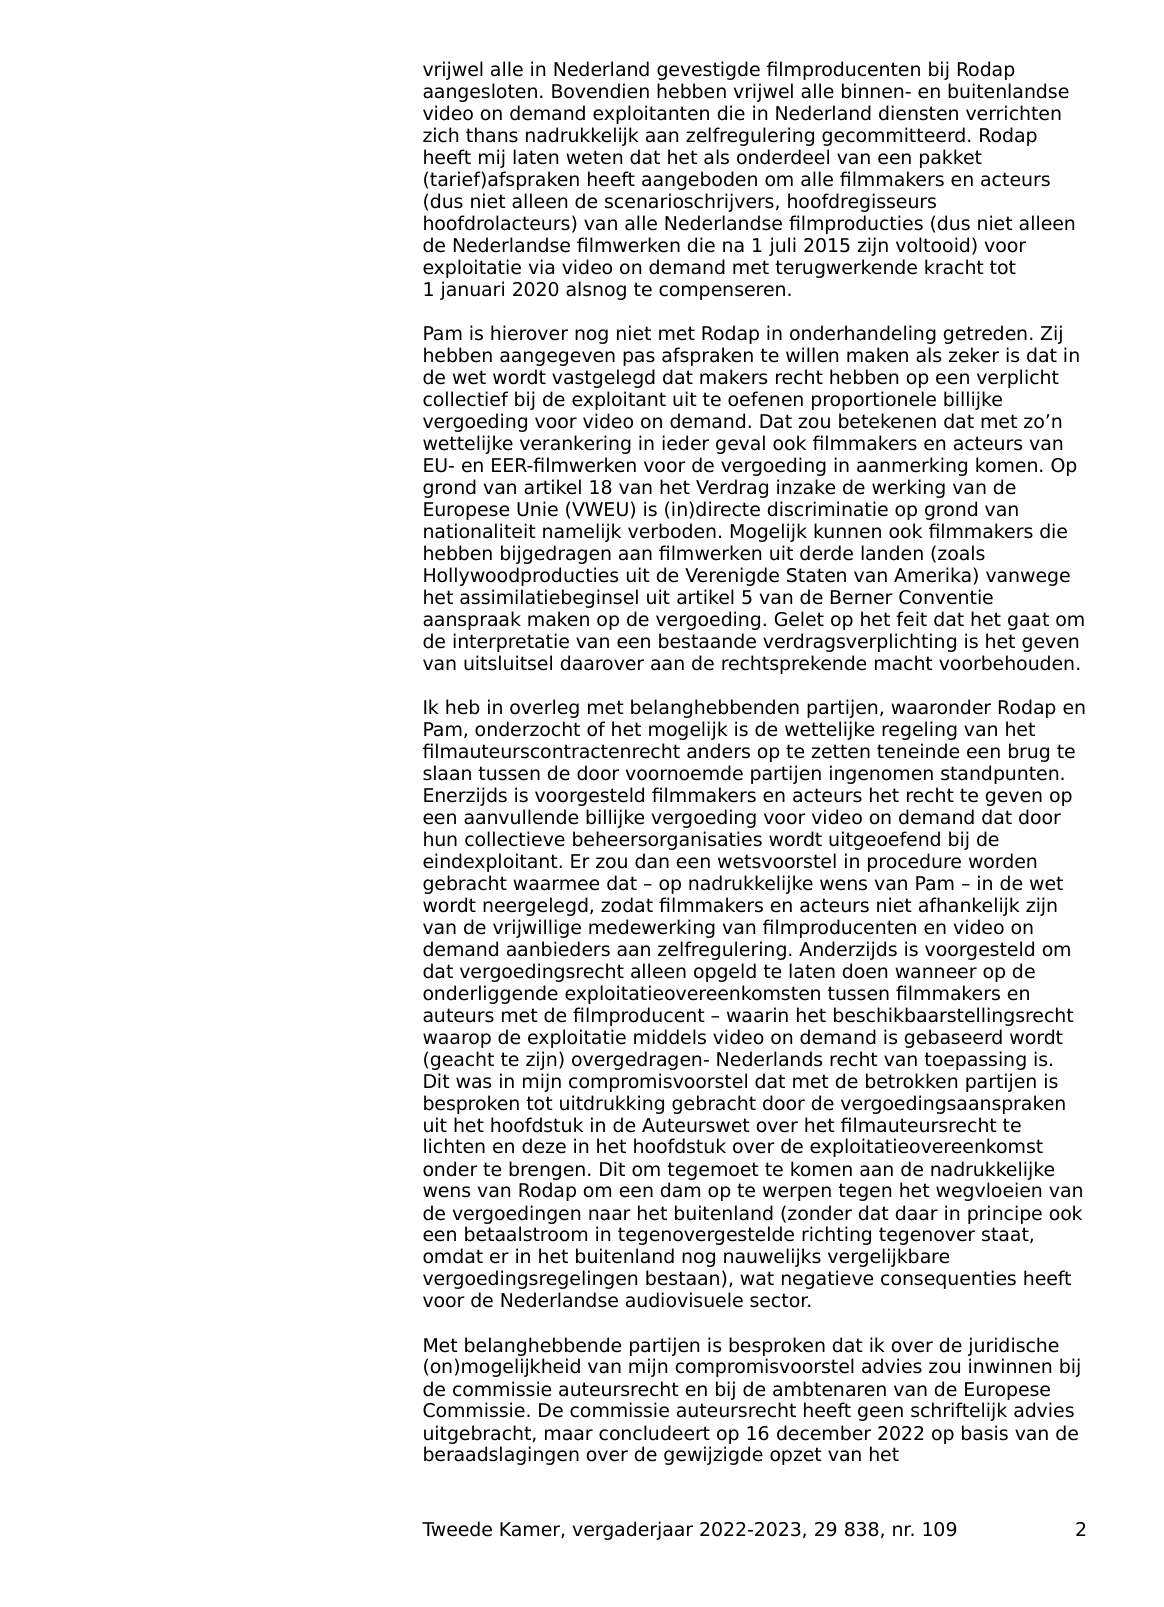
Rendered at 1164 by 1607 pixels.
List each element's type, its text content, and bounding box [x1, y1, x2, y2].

text Pam is hierover nog niet met Rodap in onderhandeling getreden. Zij hebben aangegeven pas afspraken te willen maken als zeker is dat in de wet wordt vastgelegd dat makers recht hebben op een verplicht collectief bij de exploitant uit te oefenen proportionele billijke vergoeding voor video on demand. Dat zou betekenen dat met zo’n wettelijke verankering in ieder geval ook filmmakers en acteurs van EU- en EER-filmwerken voor de vergoeding in aanmerking komen. Op grond van artikel 18 van het Verdrag inzake de werking van de Europese Unie (VWEU) is (in)directe discriminatie op grond van nationaliteit namelijk verboden. Mogelijk kunnen ook filmmakers die hebben bijgedragen aan filmwerken uit derde landen (zoals Hollywoodproducties uit de Verenigde Staten van Amerika) vanwege het assimilatiebeginsel uit artikel 5 van de Berner Conventie aanspraak maken op de vergoeding. Gelet op het feit dat het gaat om de interpretatie van een bestaande verdragsverplichting is het geven van uitsluitsel daarover aan de rechtsprekende macht voorbehouden. [422, 323, 1087, 675]
text Met belanghebbende partijen is besproken dat ik over de juridische (on)mogelijkheid van mijn compromisvoorstel advies zou inwinnen bij de commissie auteursrecht en bij de ambtenaren van de Europese Commissie. De commissie auteursrecht heeft geen schriftelijk advies uitgebracht, maar concludeert op 16 december 2022 op basis van de beraadslagingen over de gewijzigde opzet van het [422, 1334, 1087, 1466]
text vrijwel alle in Nederland gevestigde filmproducenten bij Rodap aangesloten. Bovendien hebben vrijwel alle binnen- en buitenlandse video on demand exploitanten die in Nederland diensten verrichten zich thans nadrukkelijk aan zelfregulering gecommitteerd. Rodap heeft mij laten weten dat het als onderdeel van een pakket (tarief)afspraken heeft aangeboden om alle filmmakers en acteurs (dus niet alleen de scenarioschrijvers, hoofdregisseurs hoofdrolacteurs) van alle Nederlandse filmproducties (dus niet alleen de Nederlandse filmwerken die na 1 juli 2015 zijn voltooid) voor exploitatie via video on demand met terugwerkende kracht tot 1 januari 2020 alsnog te compenseren. [422, 59, 1087, 301]
text Ik heb in overleg met belanghebbenden partijen, waaronder Rodap en Pam, onderzocht of het mogelijk is de wettelijke regeling van het filmauteurscontractenrecht anders op te zetten teneinde een brug te slaan tussen de door voornoemde partijen ingenomen standpunten. Enerzijds is voorgesteld filmmakers en acteurs het recht te geven op een aanvullende billijke vergoeding voor video on demand dat door hun collectieve beheersorganisaties wordt uitgeoefend bij de eindexploitant. Er zou dan een wetsvoorstel in procedure worden gebracht waarmee dat – op nadrukkelijke wens van Pam – in de wet wordt neergelegd, zodat filmmakers en acteurs niet afhankelijk zijn van de vrijwillige medewerking van filmproducenten en video on demand aanbieders aan zelfregulering. Anderzijds is voorgesteld om dat vergoedingsrecht alleen opgeld te laten doen wanneer op de onderliggende exploitatieovereenkomsten tussen filmmakers en auteurs met de filmproducent – waarin het beschikbaarstellingsrecht waarop de exploitatie middels video on demand is gebaseerd wordt (geacht te zijn) overgedragen- Nederlands recht van toepassing is. Dit was in mijn compromisvoorstel dat met de betrokken partijen is besproken tot uitdrukking gebracht door de vergoedingsaanspraken uit het hoofdstuk in de Auteurswet over het filmauteursrecht te lichten en deze in het hoofdstuk over de exploitatieovereenkomst onder te brengen. Dit om tegemoet te komen aan de nadrukkelijke wens van Rodap om een dam op te werpen tegen het wegvloeien van de vergoedingen naar het buitenland (zonder dat daar in principe ook een betaalstroom in tegenovergestelde richting tegenover staat, omdat er in het buitenland nog nauwelijks vergelijkbare vergoedingsregelingen bestaan), wat negatieve consequenties heeft voor de Nederlandse audiovisuele sector. [422, 697, 1087, 1312]
